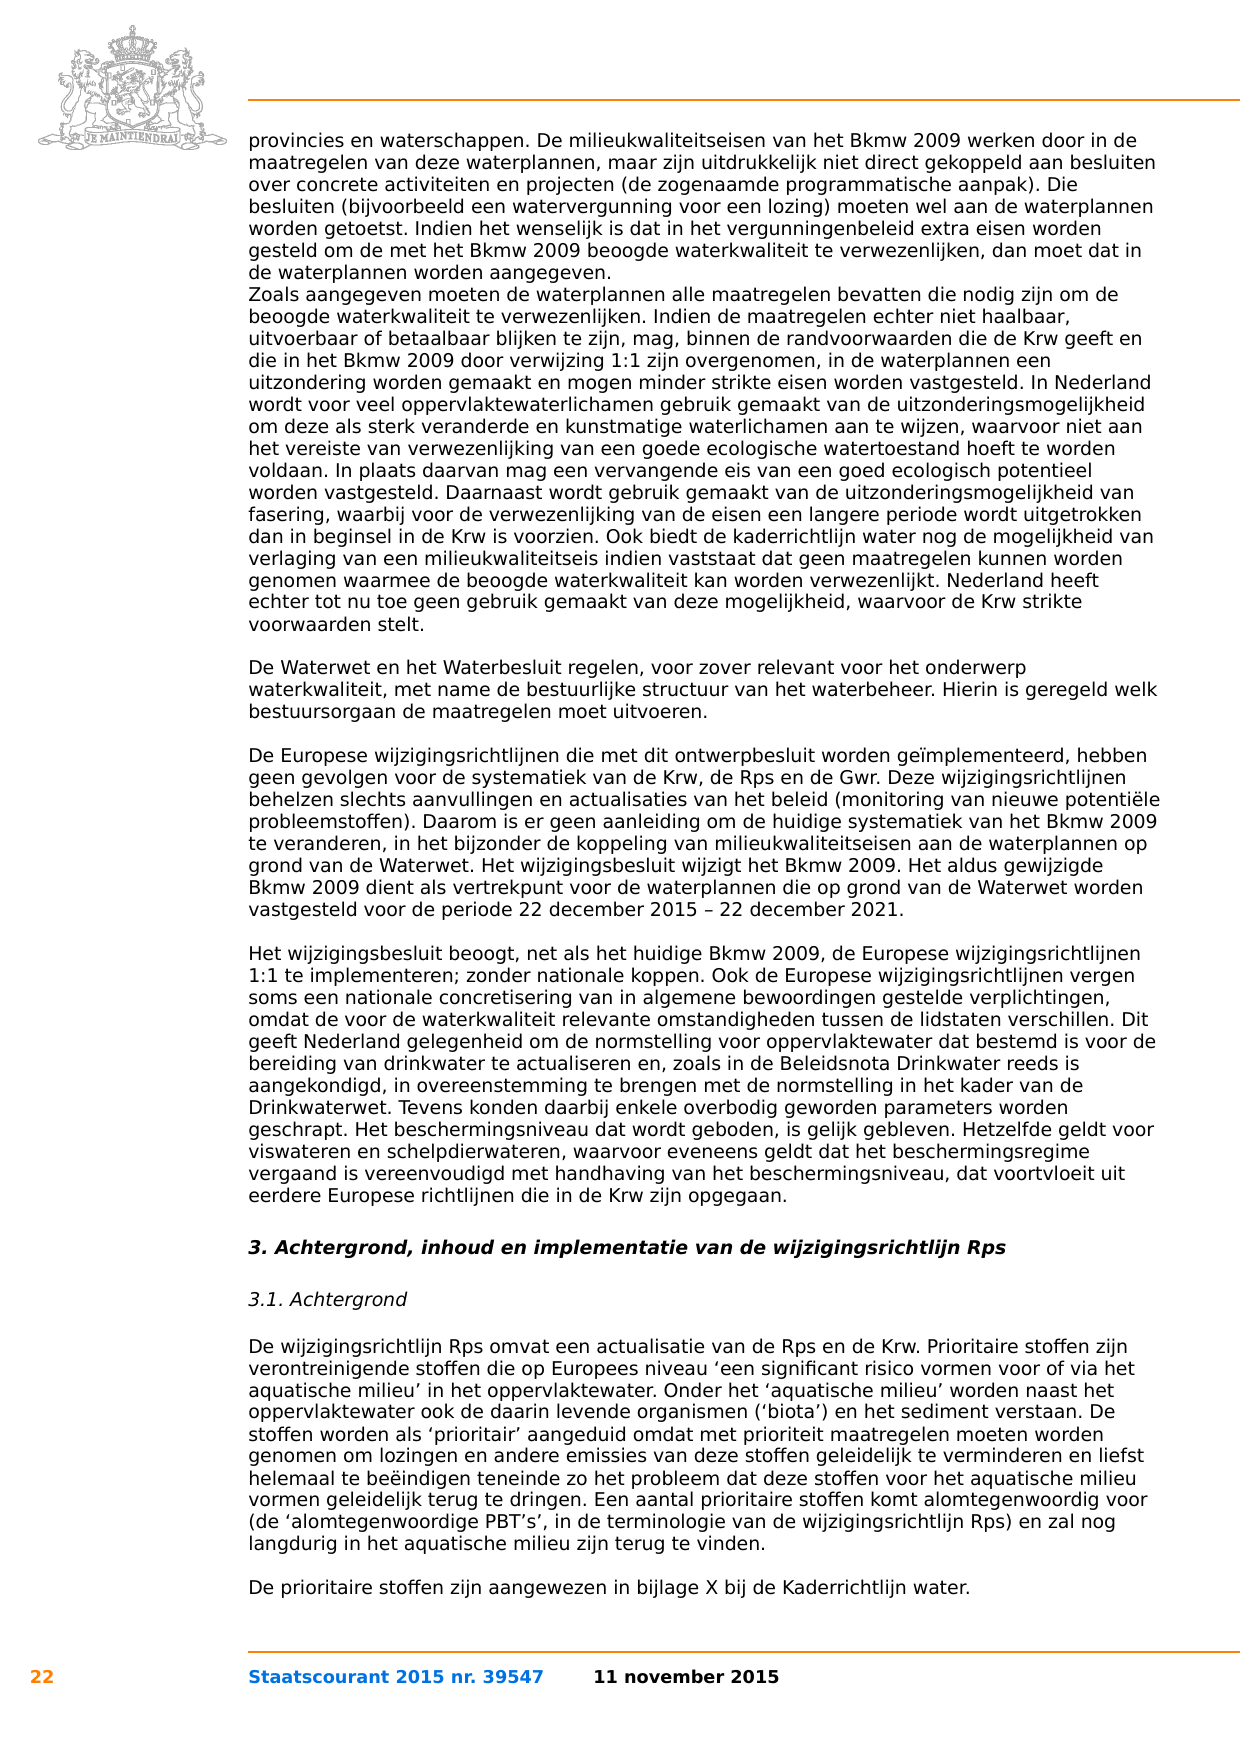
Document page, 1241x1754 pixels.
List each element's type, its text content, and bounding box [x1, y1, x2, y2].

text Het wijzigingsbesluit beoogt, net als het huidige Bkmw 2009, de Europese wijzigingsrichtlijnen 1:1 te implementeren; zonder nationale koppen. Ook de Europese wijzigingsrichtlijnen vergen soms een nationale concretisering van in algemene bewoordingen gestelde verplichtingen, omdat de voor de waterkwaliteit relevante omstandigheden tussen de lidstaten verschillen. Dit geeft Nederland gelegenheid om de normstelling voor oppervlaktewater dat bestemd is voor de bereiding van drinkwater te actualiseren en, zoals in de Beleidsnota Drinkwater reeds is aangekondigd, in overeenstemming te brengen met de normstelling in het kader van de Drinkwaterwet. Tevens konden daarbij enkele overbodig geworden parameters worden geschrapt. Het beschermingsniveau dat wordt geboden, is gelijk gebleven. Hetzelfde geldt voor viswateren en schelpdierwateren, waarvoor eveneens geldt dat het beschermingsregime vergaand is vereenvoudigd met handhaving van het beschermingsniveau, dat voortvloeit uit eerdere Europese richtlijnen die in de Krw zijn opgegaan. [248, 943, 1163, 1207]
text Zoals aangegeven moeten de waterplannen alle maatregelen bevatten die nodig zijn om de beoogde waterkwaliteit te verwezenlijken. Indien de maatregelen echter niet haalbaar, uitvoerbaar of betaalbaar blijken te zijn, mag, binnen de randvoorwaarden die de Krw geeft en die in het Bkmw 2009 door verwijzing 1:1 zijn overgenomen, in de waterplannen een uitzondering worden gemaakt en mogen minder strikte eisen worden vastgesteld. In Nederland wordt voor veel oppervlaktewaterlichamen gebruik gemaakt van de uitzonderingsmogelijkheid om deze als sterk veranderde en kunstmatige waterlichamen aan te wijzen, waarvoor niet aan het vereiste van verwezenlijking van een goede ecologische watertoestand hoeft te worden voldaan. In plaats daarvan mag een vervangende eis van een goed ecologisch potentieel worden vastgesteld. Daarnaast wordt gebruik gemaakt van de uitzonderingsmogelijkheid van fasering, waarbij voor de verwezenlijking van de eisen een langere periode wordt uitgetrokken dan in beginsel in de Krw is voorzien. Ook biedt de kaderrichtlijn water nog de mogelijkheid van verlaging van een milieukwaliteitseis indien vaststaat dat geen maatregelen kunnen worden genomen waarmee de beoogde waterkwaliteit kan worden verwezenlijkt. Nederland heeft echter tot nu toe geen gebruik gemaakt van deze mogelijkheid, waarvoor de Krw strikte voorwaarden stelt. [248, 284, 1163, 635]
picture [38, 25, 227, 150]
subtitle 3. Achtergrond, inhoud en implementatie van de wijzigingsrichtlijn Rps [248, 1237, 1163, 1258]
text provincies en waterschappen. De milieukwaliteitseisen van het Bkmw 2009 werken door in de maatregelen van deze waterplannen, maar zijn uitdrukkelijk niet direct gekoppeld aan besluiten over concrete activiteiten en projecten (de zogenaamde programmatische aanpak). Die besluiten (bijvoorbeeld een watervergunning voor een lozing) moeten wel aan de waterplannen worden getoetst. Indien het wenselijk is dat in het vergunningenbeleid extra eisen worden gesteld om de met het Bkmw 2009 beoogde waterkwaliteit te verwezenlijken, dan moet dat in de waterplannen worden aangegeven. [248, 130, 1163, 284]
text De wijzigingsrichtlijn Rps omvat een actualisatie van de Rps en de Krw. Prioritaire stoffen zijn verontreinigende stoffen die op Europees niveau ‘een significant risico vormen voor of via het aquatische milieu’ in het oppervlaktewater. Onder het ‘aquatische milieu’ worden naast het oppervlaktewater ook de daarin levende organismen (‘biota’) en het sediment verstaan. De stoffen worden als ‘prioritair’ aangeduid omdat met prioriteit maatregelen moeten worden genomen om lozingen en andere emissies van deze stoffen geleidelijk te verminderen en liefst helemaal te beëindigen teneinde zo het probleem dat deze stoffen voor het aquatische milieu vormen geleidelijk terug te dringen. Een aantal prioritaire stoffen komt alomtegenwoordig voor (de ‘alomtegenwoordige PBT’s’, in de terminologie van de wijzigingsrichtlijn Rps) en zal nog langdurig in het aquatische milieu zijn terug te vinden. [248, 1336, 1163, 1555]
subtitle 3.1. Achtergrond [248, 1288, 1163, 1311]
text De Waterwet en het Waterbesluit regelen, voor zover relevant voor het onderwerp waterkwaliteit, met name de bestuurlijke structuur van het waterbeheer. Hierin is geregeld welk bestuursorgaan de maatregelen moet uitvoeren. [248, 657, 1163, 723]
text De Europese wijzigingsrichtlijnen die met dit ontwerpbesluit worden geïmplementeerd, hebben geen gevolgen voor de systematiek van de Krw, de Rps en de Gwr. Deze wijzigingsrichtlijnen behelzen slechts aanvullingen en actualisaties van het beleid (monitoring van nieuwe potentiële probleemstoffen). Daarom is er geen aanleiding om de huidige systematiek van het Bkmw 2009 te veranderen, in het bijzonder de koppeling van milieukwaliteitseisen aan de waterplannen op grond van de Waterwet. Het wijzigingsbesluit wijzigt het Bkmw 2009. Het aldus gewijzigde Bkmw 2009 dient als vertrekpunt voor de waterplannen die op grond van de Waterwet worden vastgesteld voor de periode 22 december 2015 – 22 december 2021. [248, 745, 1163, 921]
text De prioritaire stoffen zijn aangewezen in bijlage X bij de Kaderrichtlijn water. [248, 1577, 1163, 1599]
